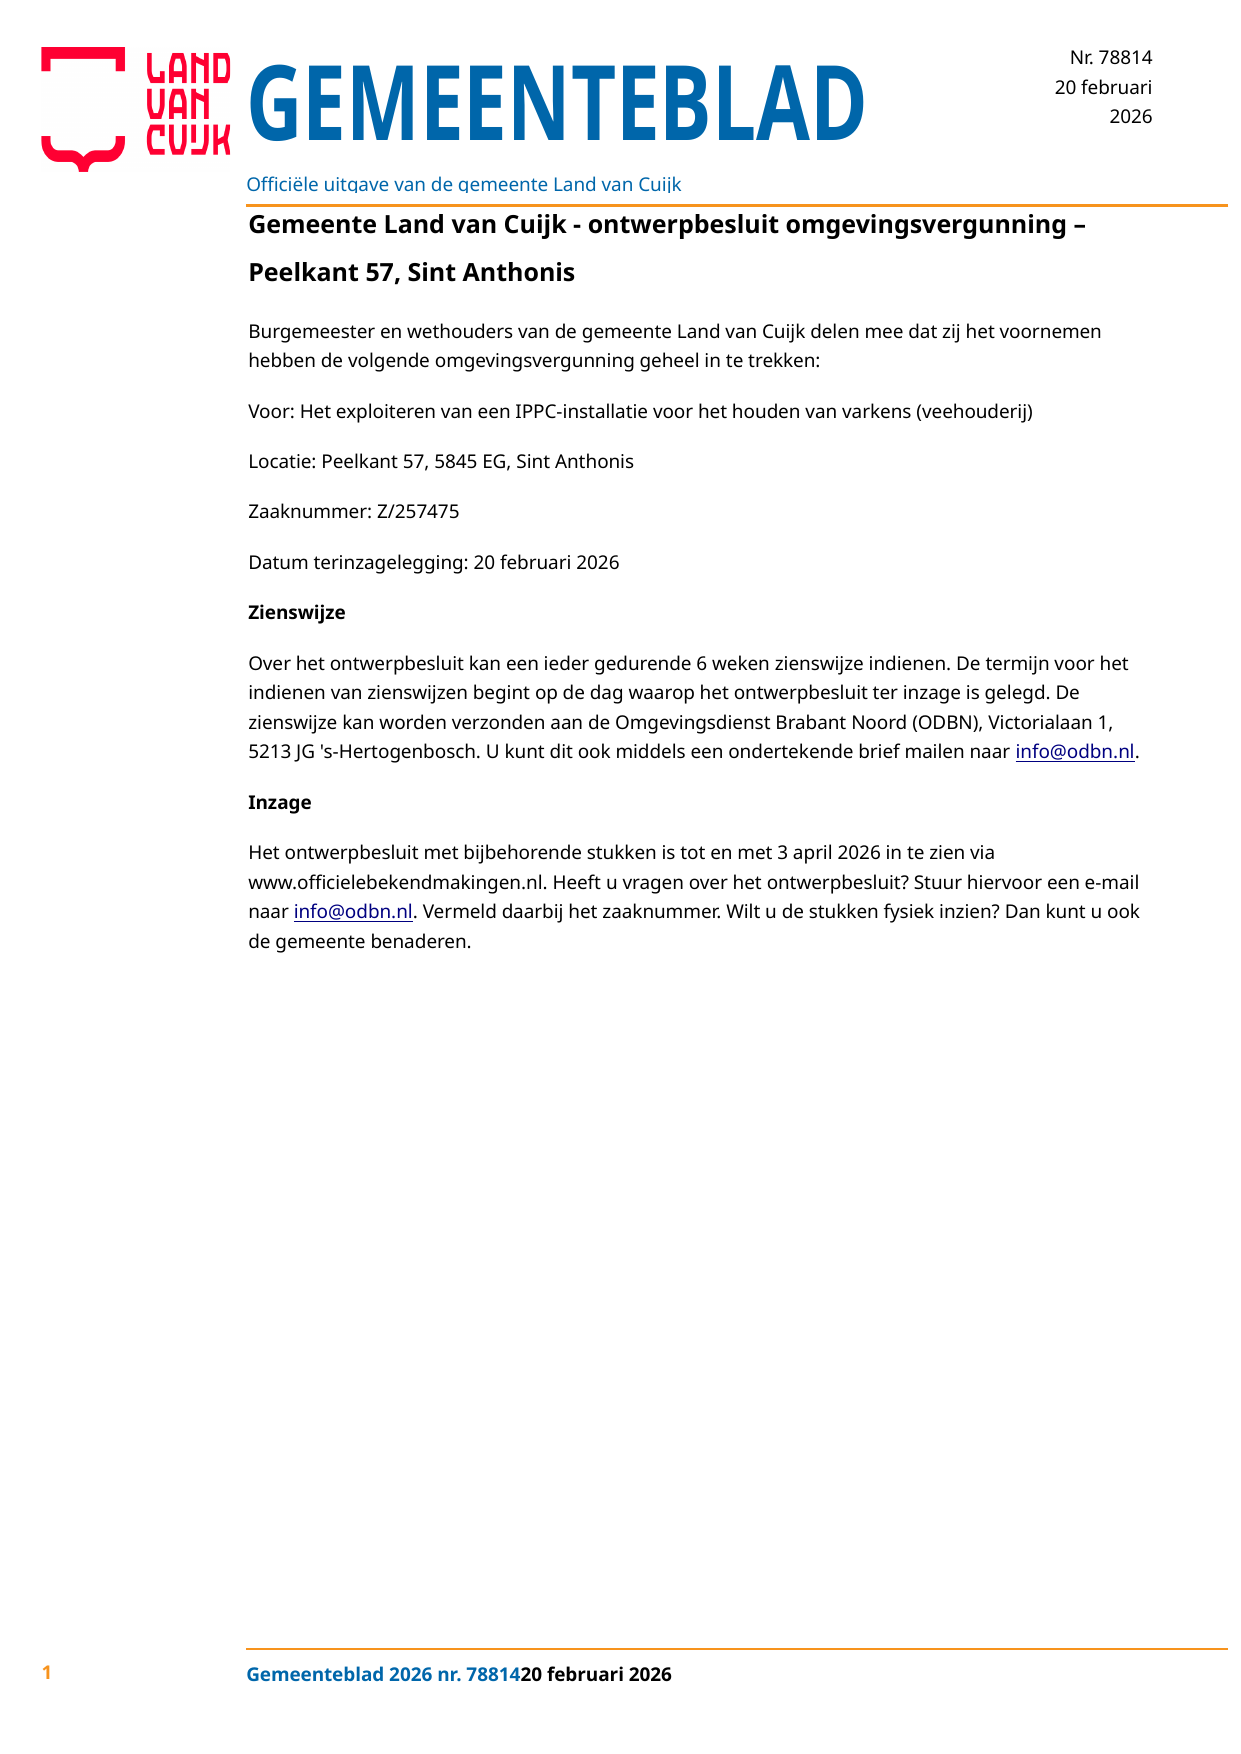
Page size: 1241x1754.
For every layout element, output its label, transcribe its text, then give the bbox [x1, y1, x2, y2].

text Voor: Het exploiteren van een IPPC-installatie voor het houden van varkens (veehouderij) [248, 398, 1152, 424]
text Datum terinzagelegging: 20 februari 2026 [248, 549, 1152, 575]
text Het ontwerpbesluit met bijbehorende stukken is tot en met 3 april 2026 in te zien via www.officielebekendmakingen.nl. Heeft u vragen over het ontwerpbesluit? Stuur hiervoor een e-mail naar info@odbn.nl. Vermeld daarbij het zaaknummer. Wilt u de stukken fysiek inzien? Dan kunt u ook de gemeente benaderen. [248, 839, 1152, 954]
text Locatie: Peelkant 57, 5845 EG, Sint Anthonis [248, 448, 1152, 474]
text Burgemeester en wethouders van de gemeente Land van Cuijk delen mee dat zij het voornemen hebben de volgende omgevingsvergunning geheel in te trekken: [248, 318, 1152, 373]
text Gemeente Land van Cuijk - ontwerpbesluit omgevingsvergunning – Peelkant 57, Sint Anthonis [248, 207, 1152, 288]
text Over het ontwerpbesluit kan een ieder gedurende 6 weken zienswijze indienen. De termijn voor het indienen van zienswijzen begint op de dag waarop het ontwerpbesluit ter inzage is gelegd. De zienswijze kan worden verzonden aan de Omgevingsdienst Brabant Noord (ODBN), Victorialaan 1, 5213 JG 's-Hertogenbosch. U kunt dit ook middels een ondertekende brief mailen naar info@odbn.nl. [248, 650, 1152, 764]
text Zaaknummer: Z/257475 [248, 499, 1152, 524]
text Zienswijze [248, 599, 1152, 625]
text Inzage [248, 789, 1152, 815]
picture [41, 47, 231, 172]
